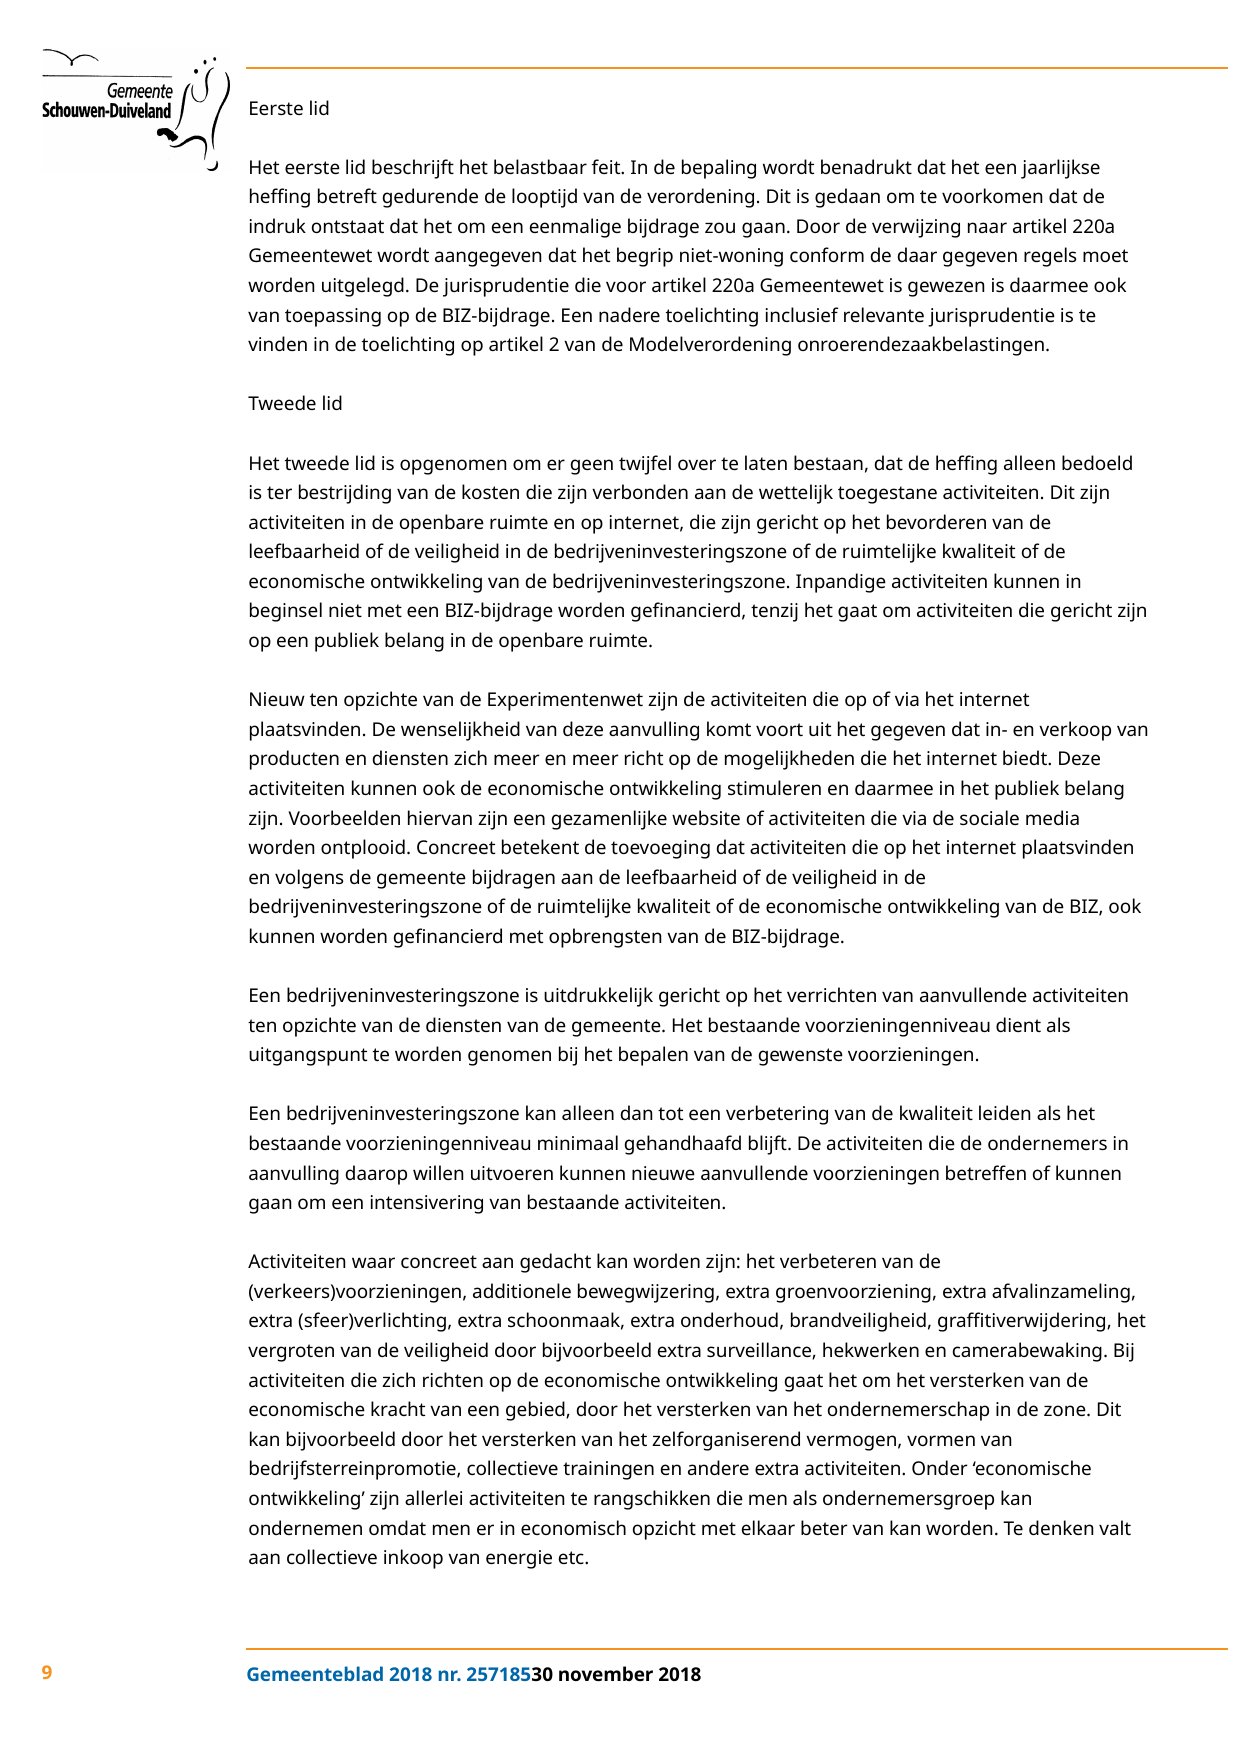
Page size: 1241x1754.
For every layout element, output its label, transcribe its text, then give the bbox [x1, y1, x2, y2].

text Het eerste lid beschrijft het belastbaar feit. In de bepaling wordt benadrukt dat het een jaarlijkse heffing betreft gedurende de looptijd van de verordening. Dit is gedaan om te voorkomen dat de indruk ontstaat dat het om een eenmalige bijdrage zou gaan. Door de verwijzing naar artikel 220a Gemeentewet wordt aangegeven dat het begrip niet-woning conform de daar gegeven regels moet worden uitgelegd. De jurisprudentie die voor artikel 220a Gemeentewet is gewezen is daarmee ook van toepassing op de BIZ-bijdrage. Een nadere toelichting inclusief relevante jurisprudentie is te vinden in de toelichting op artikel 2 van de Modelverordening onroerendezaakbelastingen. [248, 154, 1152, 357]
text Activiteiten waar concreet aan gedacht kan worden zijn: het verbeteren van de (verkeers)voorzieningen, additionele bewegwijzering, extra groenvoorziening, extra afvalinzameling, extra (sfeer)verlichting, extra schoonmaak, extra onderhoud, brandveiligheid, graffitiverwijdering, het vergroten van de veiligheid door bijvoorbeeld extra surveillance, hekwerken en camerabewaking. Bij activiteiten die zich richten op de economische ontwikkeling gaat het om het versterken van de economische kracht van een gebied, door het versterken van het ondernemerschap in de zone. Dit kan bijvoorbeeld door het versterken van het zelforganiserend vermogen, vormen van bedrijfsterreinpromotie, collectieve trainingen en andere extra activiteiten. Onder ‘economische ontwikkeling’ zijn allerlei activiteiten te rangschikken die men als ondernemersgroep kan ondernemen omdat men er in economisch opzicht met elkaar beter van kan worden. Te denken valt aan collectieve inkoop van energie etc. [248, 1248, 1152, 1570]
text Tweede lid [248, 391, 1152, 416]
text Nieuw ten opzichte van de Experimentenwet zijn de activiteiten die op of via het internet plaatsvinden. De wenselijkheid van deze aanvulling komt voort uit het gegeven dat in- en verkoop van producten en diensten zich meer en meer richt op de mogelijkheden die het internet biedt. Deze activiteiten kunnen ook de economische ontwikkeling stimuleren en daarmee in het publiek belang zijn. Voorbeelden hiervan zijn een gezamenlijke website of activiteiten die via de sociale media worden ontplooid. Concreet betekent de toevoeging dat activiteiten die op het internet plaatsvinden en volgens de gemeente bijdragen aan de leefbaarheid of de veiligheid in de bedrijveninvesteringszone of de ruimtelijke kwaliteit of de economische ontwikkeling van de BIZ, ook kunnen worden gefinancierd met opbrengsten van de BIZ-bijdrage. [248, 686, 1152, 949]
text Het tweede lid is opgenomen om er geen twijfel over te laten bestaan, dat de heffing alleen bedoeld is ter bestrijding van de kosten die zijn verbonden aan de wettelijk toegestane activiteiten. Dit zijn activiteiten in de openbare ruimte en op internet, die zijn gericht op het bevorderen van de leefbaarheid of de veiligheid in de bedrijveninvesteringszone of de ruimtelijke kwaliteit of de economische ontwikkeling van de bedrijveninvesteringszone. Inpandige activiteiten kunnen in beginsel niet met een BIZ-bijdrage worden gefinancierd, tenzij het gaat om activiteiten die gericht zijn op een publiek belang in de openbare ruimte. [248, 450, 1152, 653]
text Eerste lid [248, 95, 1152, 121]
text Een bedrijveninvesteringszone kan alleen dan tot een verbetering van de kwaliteit leiden als het bestaande voorzieningenniveau minimaal gehandhaafd blijft. De activiteiten die de ondernemers in aanvulling daarop willen uitvoeren kunnen nieuwe aanvullende voorzieningen betreffen of kunnen gaan om een intensivering van bestaande activiteiten. [248, 1101, 1152, 1215]
text Een bedrijveninvesteringszone is uitdrukkelijk gericht op het verrichten van aanvullende activiteiten ten opzichte van de diensten van de gemeente. Het bestaande voorzieningenniveau dient als uitgangspunt te worden genomen bij het bepalen van de gewenste voorzieningen. [248, 982, 1152, 1067]
picture [41, 47, 231, 172]
